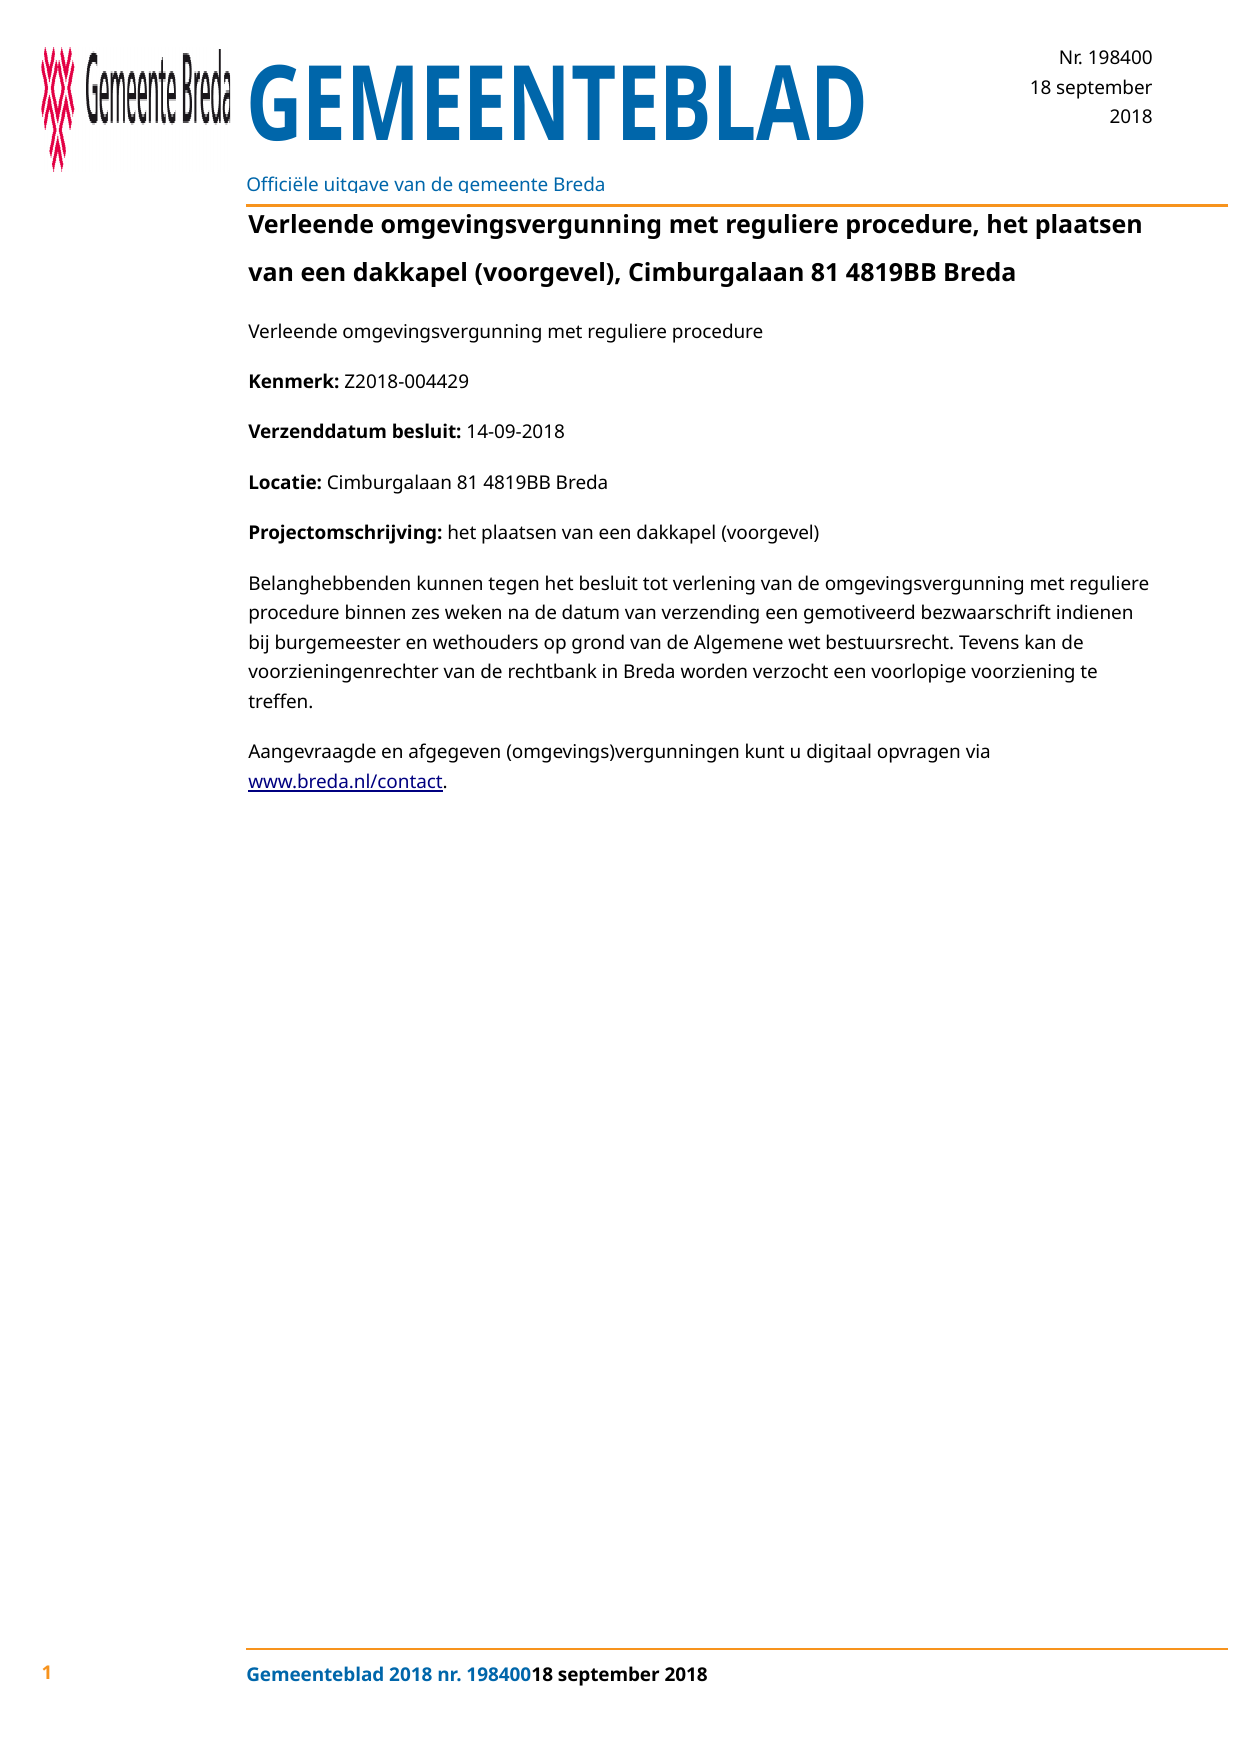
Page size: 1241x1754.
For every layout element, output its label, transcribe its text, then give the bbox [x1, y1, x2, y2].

text Verleende omgevingsvergunning met reguliere procedure, het plaatsen van een dakkapel (voorgevel), Cimburgalaan 81 4819BB Breda [248, 207, 1152, 288]
text Belanghebbenden kunnen tegen het besluit tot verlening van de omgevingsvergunning met reguliere procedure binnen zes weken na de datum van verzending een gemotiveerd bezwaarschrift indienen bij burgemeester en wethouders op grond van de Algemene wet bestuursrecht. Tevens kan de voorzieningenrechter van de rechtbank in Breda worden verzocht een voorlopige voorziening te treffen. [248, 570, 1152, 714]
text Verzenddatum besluit: 14-09-2018 [248, 419, 1152, 444]
text Aangevraagde en afgegeven (omgevings)vergunningen kunt u digitaal opvragen via www.breda.nl/contact. [248, 739, 1152, 794]
picture [41, 47, 231, 172]
text Locatie: Cimburgalaan 81 4819BB Breda [248, 469, 1152, 495]
text Kenmerk: Z2018-004429 [248, 368, 1152, 394]
text Verleende omgevingsvergunning met reguliere procedure [248, 318, 1152, 344]
text Projectomschrijving: het plaatsen van een dakkapel (voorgevel) [248, 519, 1152, 545]
